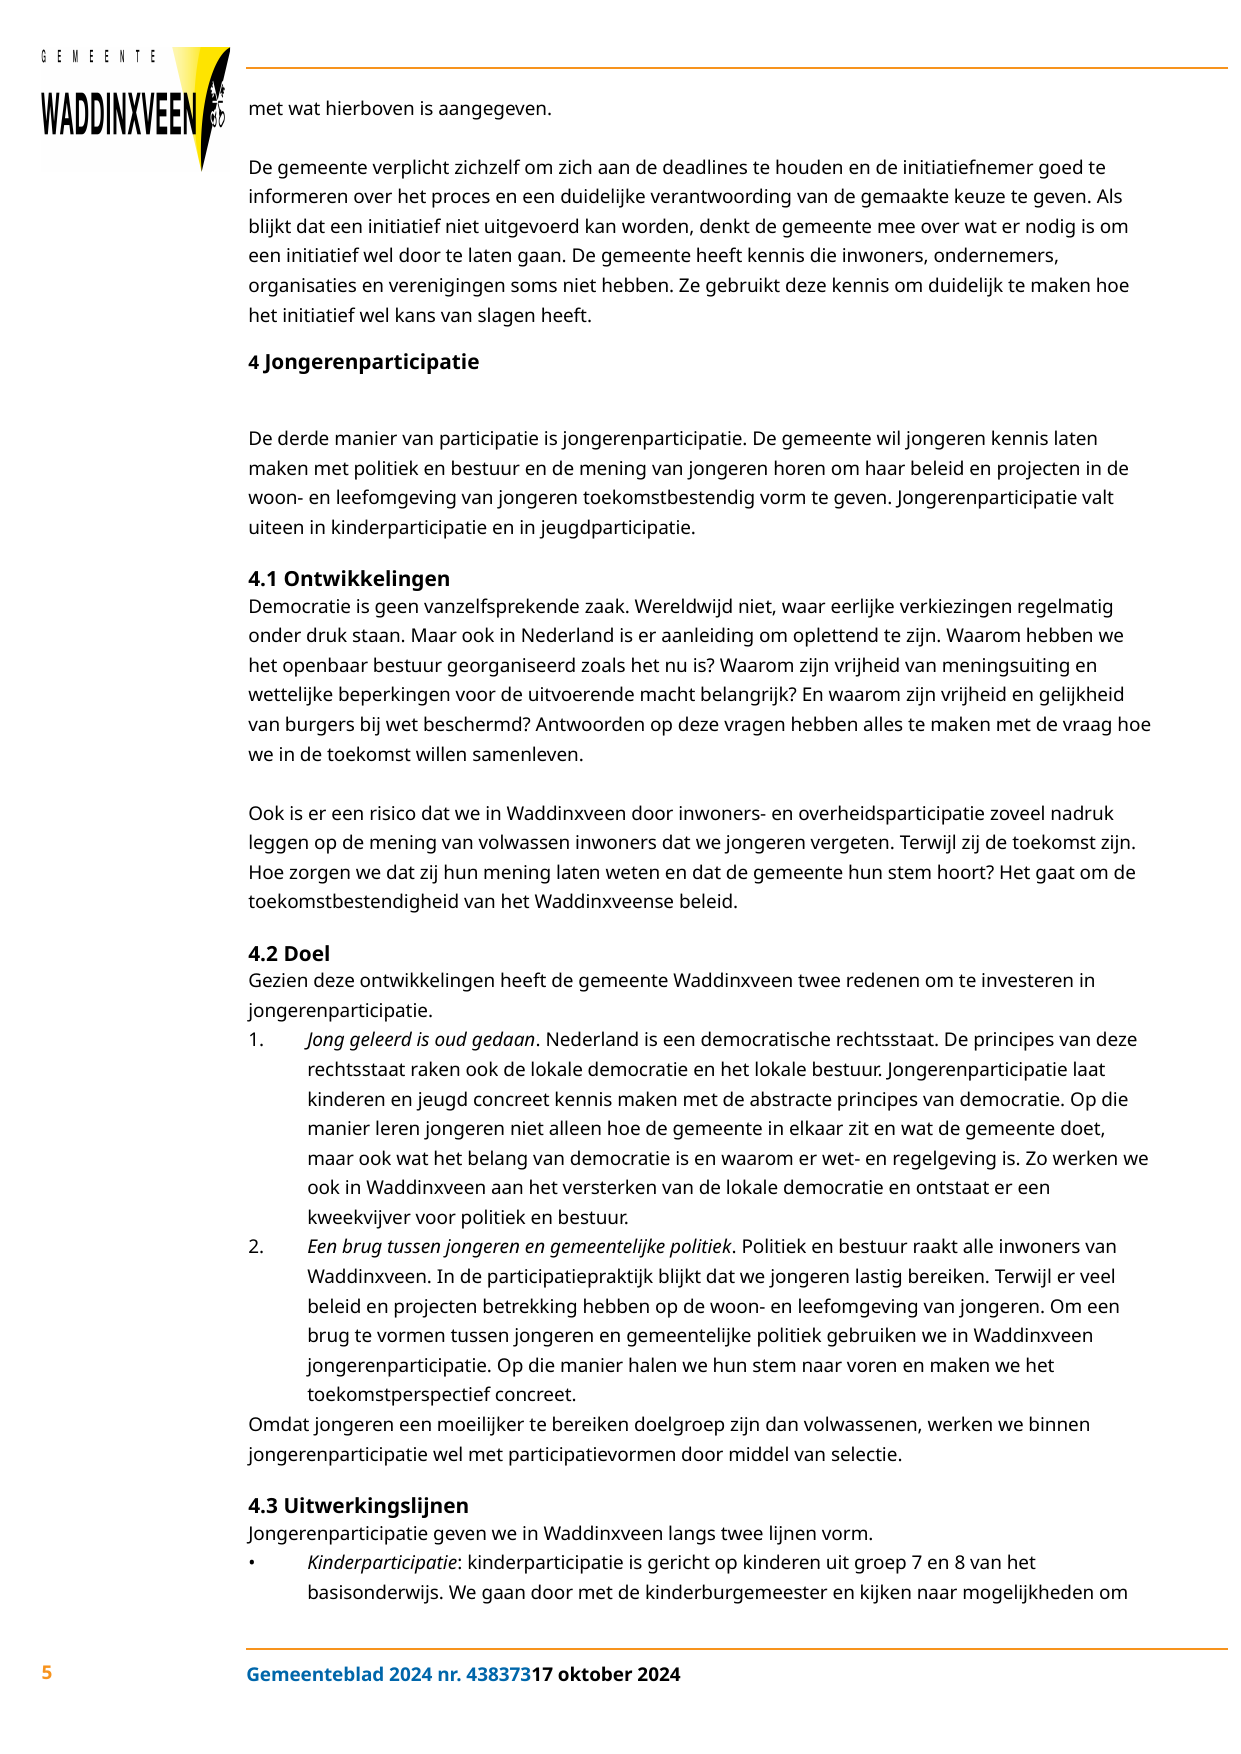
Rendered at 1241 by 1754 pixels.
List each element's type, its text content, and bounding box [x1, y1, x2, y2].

list Jong geleerd is oud gedaan. Nederland is een democratische rechtsstaat. De principes van deze rechtsstaat raken ook de lokale democratie en het lokale bestuur. Jongerenparticipatie laat kinderen en jeugd concreet kennis maken met de abstracte principes van democratie. Op die manier leren jongeren niet alleen hoe de gemeente in elkaar zit en wat de gemeente doet, maar ook wat het belang van democratie is en waarom er wet- en regelgeving is. Zo werken we ook in Waddinxveen aan het versterken van de lokale democratie en ontstaat er een kweekvijver voor politiek en bestuur. [248, 1027, 1152, 1230]
text 4 Jongerenparticipatie [248, 347, 1152, 376]
list Kinderparticipatie: kinderparticipatie is gericht op kinderen uit groep 7 en 8 van het basisonderwijs. We gaan door met de kinderburgemeester en kijken naar mogelijkheden om [248, 1549, 1152, 1604]
text 4.1 Ontwikkelingen [248, 564, 1152, 593]
text Ook is er een risico dat we in Waddinxveen door inwoners- en overheidsparticipatie zoveel nadruk leggen op de mening van volwassen inwoners dat we jongeren vergeten. Terwijl zij de toekomst zijn. Hoe zorgen we dat zij hun mening laten weten en dat de gemeente hun stem hoort? Het gaat om de toekomstbestendigheid van het Waddinxveense beleid. [248, 800, 1152, 914]
text Jongerenparticipatie geven we in Waddinxveen langs twee lijnen vorm. [248, 1520, 1152, 1545]
text De derde manier van participatie is jongerenparticipatie. De gemeente wil jongeren kennis laten maken met politiek en bestuur en de mening van jongeren horen om haar beleid en projecten in de woon- en leefomgeving van jongeren toekomstbestendig vorm te geven. Jongerenparticipatie valt uiteen in kinderparticipatie en in jeugdparticipatie. [248, 425, 1152, 540]
list Een brug tussen jongeren en gemeentelijke politiek. Politiek en bestuur raakt alle inwoners van Waddinxveen. In de participatiepraktijk blijkt dat we jongeren lastig bereiken. Terwijl er veel beleid en projecten betrekking hebben op de woon- en leefomgeving van jongeren. Om een brug te vormen tussen jongeren en gemeentelijke politiek gebruiken we in Waddinxveen jongerenparticipatie. Op die manier halen we hun stem naar voren en maken we het toekomstperspectief concreet. [248, 1234, 1152, 1407]
text De gemeente verplicht zichzelf om zich aan de deadlines te houden en de initiatiefnemer goed te informeren over het proces en een duidelijke verantwoording van de gemaakte keuze te geven. Als blijkt dat een initiatief niet uitgevoerd kan worden, denkt de gemeente mee over wat er nodig is om een initiatief wel door te laten gaan. De gemeente heeft kennis die inwoners, ondernemers, organisaties en verenigingen soms niet hebben. Ze gebruikt deze kennis om duidelijk te maken hoe het initiatief wel kans van slagen heeft. [248, 154, 1152, 328]
text Gezien deze ontwikkelingen heeft de gemeente Waddinxveen twee redenen om te investeren in jongerenparticipatie. [248, 967, 1152, 1023]
text met wat hierboven is aangegeven. [248, 95, 1152, 121]
text 4.2 Doel [248, 939, 1152, 967]
picture [41, 47, 231, 172]
text Omdat jongeren een moeilijker te bereiken doelgroep zijn dan volwassenen, werken we binnen jongerenparticipatie wel met participatievormen door middel van selectie. [248, 1411, 1152, 1467]
text 4.3 Uitwerkingslijnen [248, 1491, 1152, 1520]
text Democratie is geen vanzelfsprekende zaak. Wereldwijd niet, waar eerlijke verkiezingen regelmatig onder druk staan. Maar ook in Nederland is er aanleiding om oplettend te zijn. Waarom hebben we het openbaar bestuur georganiseerd zoals het nu is? Waarom zijn vrijheid van meningsuiting en wettelijke beperkingen voor de uitvoerende macht belangrijk? En waarom zijn vrijheid en gelijkheid van burgers bij wet beschermd? Antwoorden op deze vragen hebben alles te maken met de vraag hoe we in de toekomst willen samenleven. [248, 593, 1152, 766]
